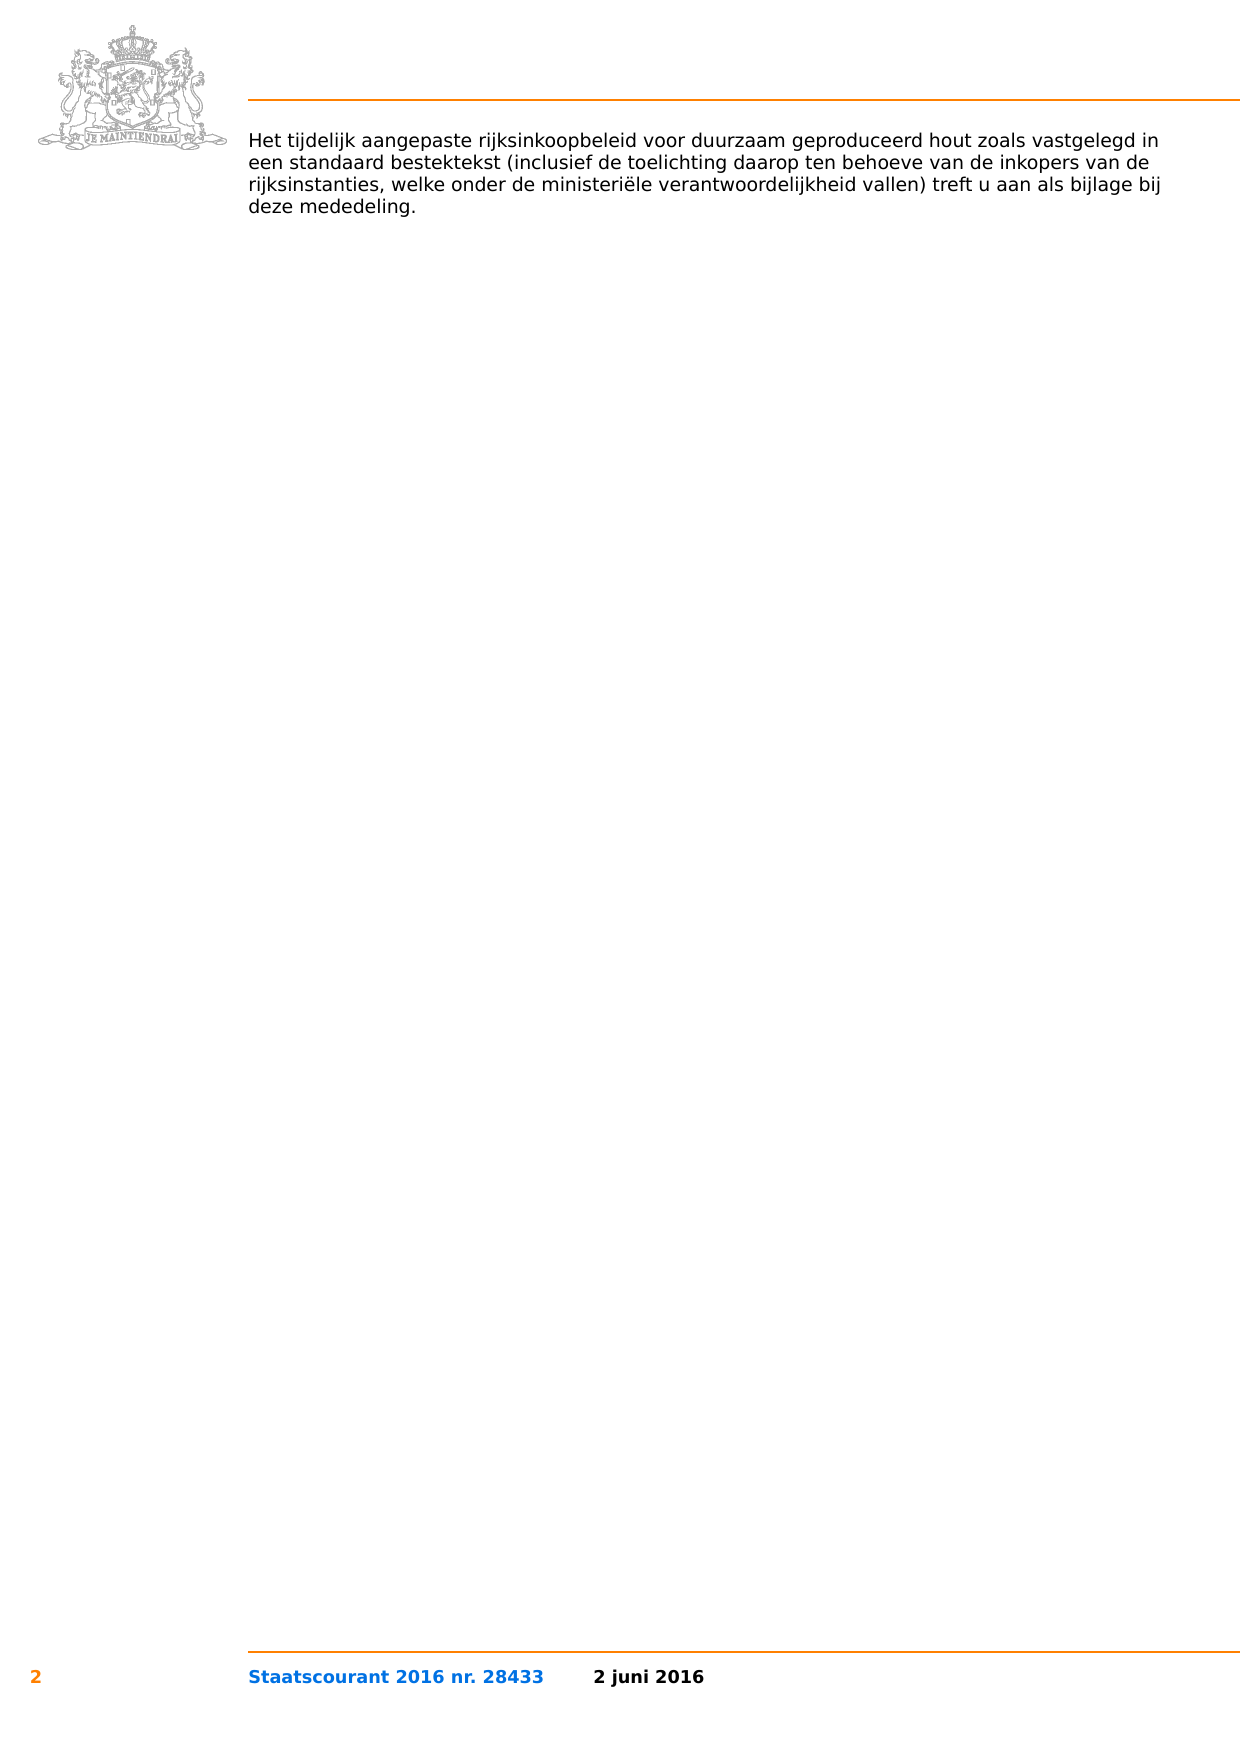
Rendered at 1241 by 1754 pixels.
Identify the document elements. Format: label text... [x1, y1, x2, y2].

text Het tijdelijk aangepaste rijksinkoopbeleid voor duurzaam geproduceerd hout zoals vastgelegd in een standaard bestektekst (inclusief de toelichting daarop ten behoeve van de inkopers van de rijksinstanties, welke onder de ministeriële verantwoordelijkheid vallen) treft u aan als bijlage bij deze mededeling. [248, 130, 1163, 218]
picture [38, 25, 227, 150]
